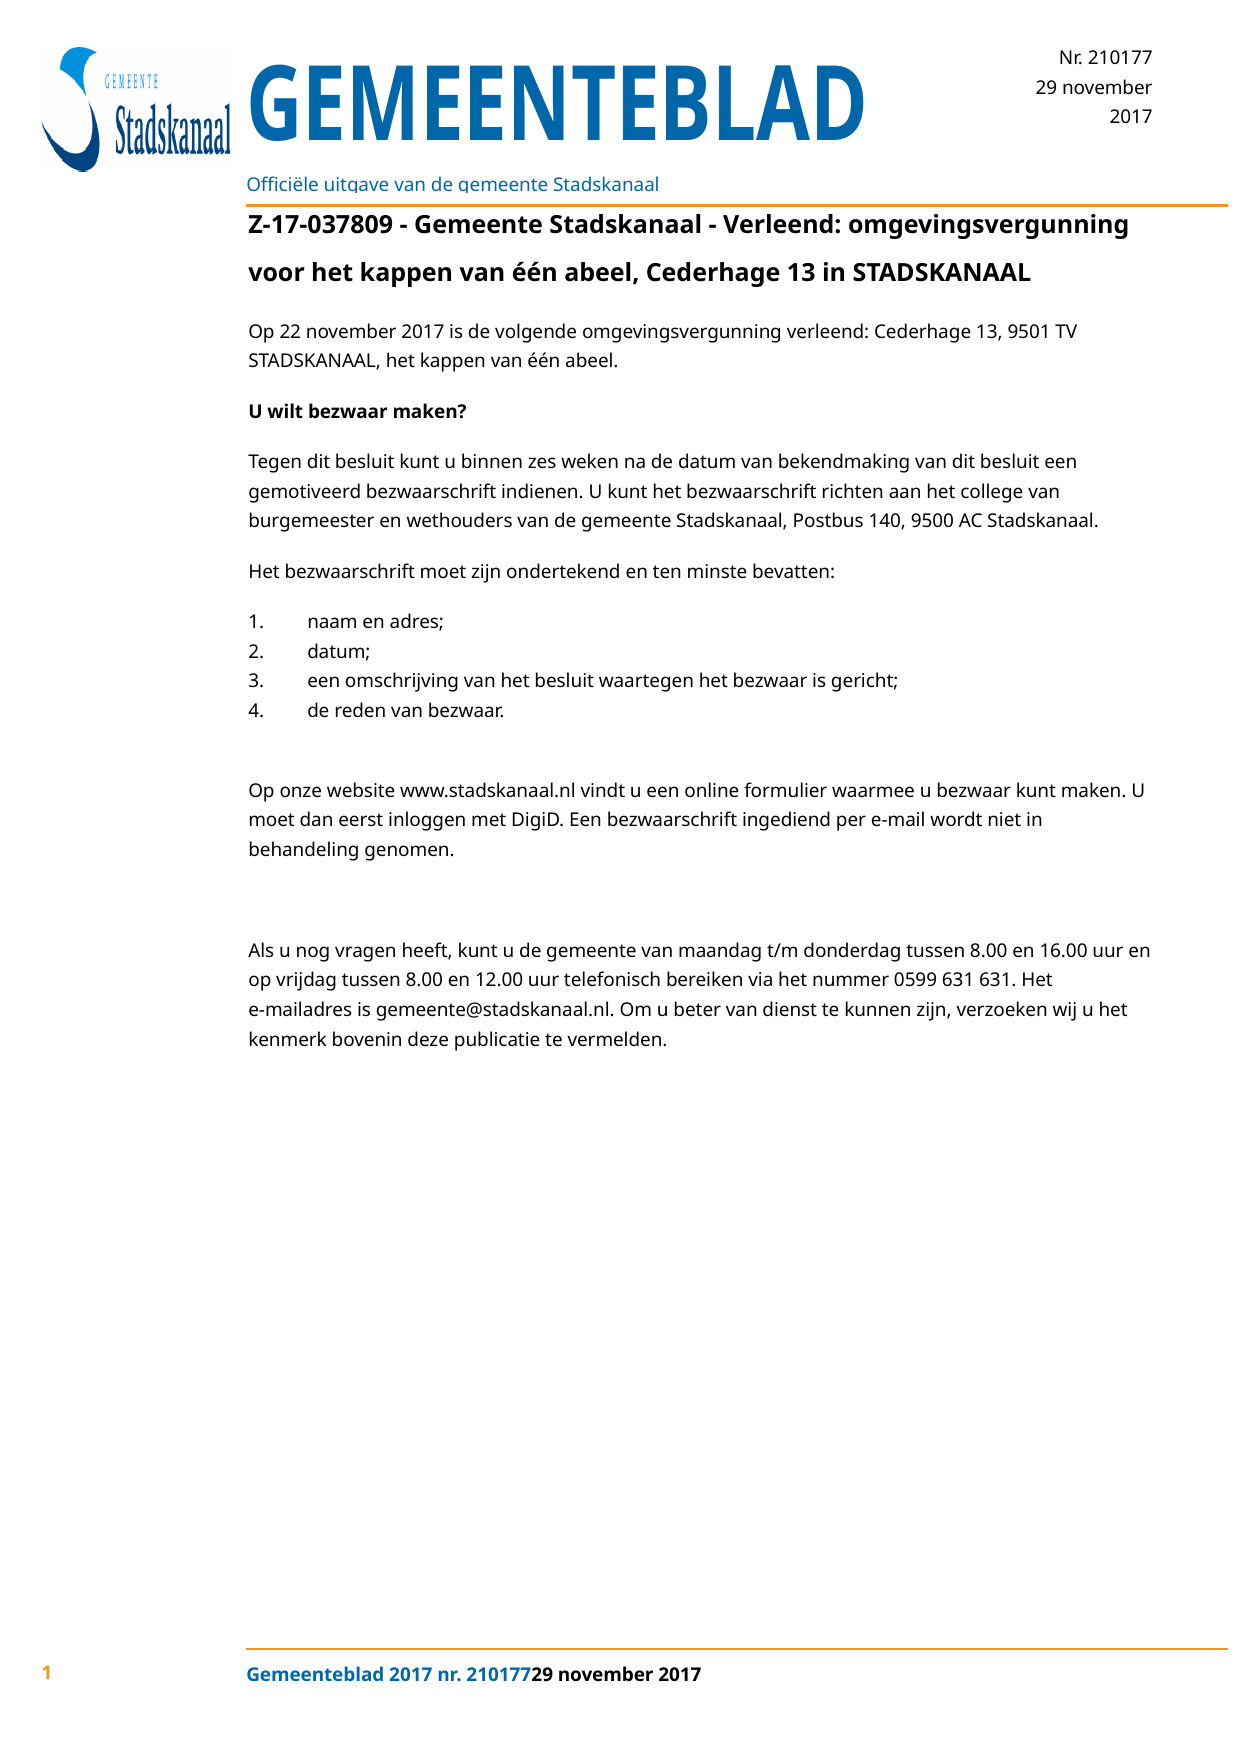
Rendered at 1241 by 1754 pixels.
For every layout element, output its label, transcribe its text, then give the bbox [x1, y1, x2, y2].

list een omschrijving van het besluit waartegen het bezwaar is gericht; [248, 667, 1152, 693]
list naam en adres; [248, 608, 1152, 634]
text U wilt bezwaar maken? [248, 398, 1152, 424]
text Z-17-037809 - Gemeente Stadskanaal - Verleend: omgevingsvergunning voor het kappen van één abeel, Cederhage 13 in STADSKANAAL [248, 207, 1152, 288]
text Het bezwaarschrift moet zijn ondertekend en ten minste bevatten: [248, 558, 1152, 584]
list de reden van bezwaar. [248, 697, 1152, 723]
text Tegen dit besluit kunt u binnen zes weken na de datum van bekendmaking van dit besluit een gemotiveerd bezwaarschrift indienen. U kunt het bezwaarschrift richten aan het college van burgemeester en wethouders van de gemeente Stadskanaal, Postbus 140, 9500 AC Stadskanaal. [248, 448, 1152, 533]
text Op onze website www.stadskanaal.nl vindt u een online formulier waarmee u bezwaar kunt maken. U moet dan eerst inloggen met DigiD. Een bezwaarschrift ingediend per e-mail wordt niet in behandeling genomen. [248, 777, 1152, 862]
text Op 22 november 2017 is de volgende omgevingsvergunning verleend: Cederhage 13, 9501 TV STADSKANAAL, het kappen van één abeel. [248, 318, 1152, 373]
text Als u nog vragen heeft, kunt u de gemeente van maandag t/m donderdag tussen 8.00 en 16.00 uur en op vrijdag tussen 8.00 en 12.00 uur telefonisch bereiken via het nummer 0599 631 631. Het e‑mailadres is gemeente@stadskanaal.nl. Om u beter van dienst te kunnen zijn, verzoeken wij u het kenmerk bovenin deze publicatie te vermelden. [248, 937, 1152, 1052]
picture [41, 47, 231, 172]
list datum; [248, 638, 1152, 664]
